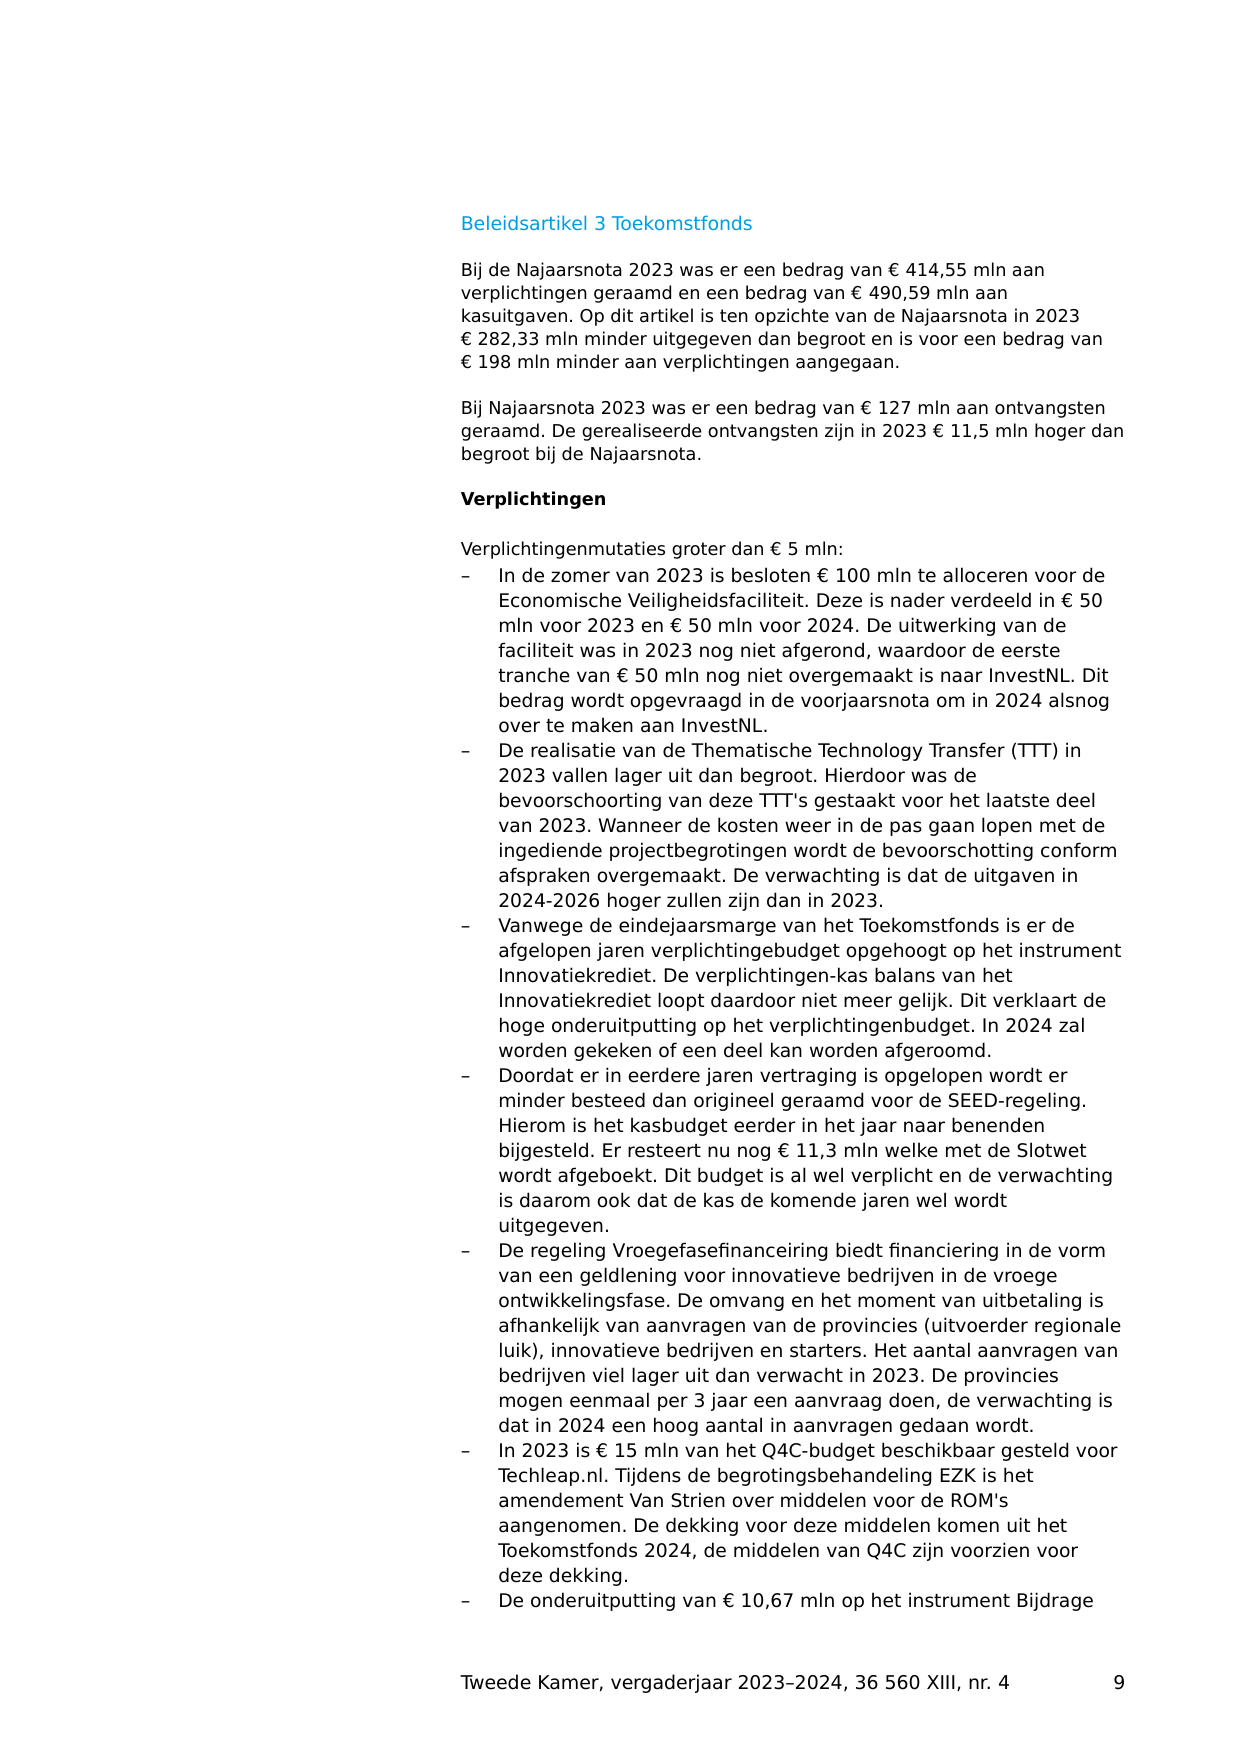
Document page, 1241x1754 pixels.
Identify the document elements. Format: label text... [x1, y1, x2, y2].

list In de zomer van 2023 is besloten € 100 mln te alloceren voor de Economische Veiligheidsfaciliteit. Deze is nader verdeeld in € 50 mln voor 2023 en € 50 mln voor 2024. De uitwerking van de faciliteit was in 2023 nog niet afgerond, waardoor de eerste tranche van € 50 mln nog niet overgemaakt is naar InvestNL. Dit bedrag wordt opgevraagd in de voorjaarsnota om in 2024 alsnog over te maken aan InvestNL. [461, 562, 1125, 737]
text Bij de Najaarsnota 2023 was er een bedrag van € 414,55 mln aan verplichtingen geraamd en een bedrag van € 490,59 mln aan kasuitgaven. Op dit artikel is ten opzichte van de Najaarsnota in 2023 € 282,33 mln minder uitgegeven dan begroot en is voor een bedrag van € 198 mln minder aan verplichtingen aangegaan. [461, 258, 1125, 373]
list Doordat er in eerdere jaren vertraging is opgelopen wordt er minder besteed dan origineel geraamd voor de SEED-regeling. Hierom is het kasbudget eerder in het jaar naar benenden bijgesteld. Er resteert nu nog € 11,3 mln welke met de Slotwet wordt afgeboekt. Dit budget is al wel verplicht en de verwachting is daarom ook dat de kas de komende jaren wel wordt uitgegeven. [461, 1062, 1125, 1237]
text Verplichtingen [461, 487, 1125, 510]
list In 2023 is € 15 mln van het Q4C-budget beschikbaar gesteld voor Techleap.nl. Tijdens de begrotingsbehandeling EZK is het amendement Van Strien over middelen voor de ROM's aangenomen. De dekking voor deze middelen komen uit het Toekomstfonds 2024, de middelen van Q4C zijn voorzien voor deze dekking. [461, 1437, 1125, 1587]
list Vanwege de eindejaarsmarge van het Toekomstfonds is er de afgelopen jaren verplichtingebudget opgehoogt op het instrument Innovatiekrediet. De verplichtingen-kas balans van het Innovatiekrediet loopt daardoor niet meer gelijk. Dit verklaart de hoge onderuitputting op het verplichtingenbudget. In 2024 zal worden gekeken of een deel kan worden afgeroomd. [461, 912, 1125, 1062]
text Bij Najaarsnota 2023 was er een bedrag van € 127 mln aan ontvangsten geraamd. De gerealiseerde ontvangsten zijn in 2023 € 11,5 mln hoger dan begroot bij de Najaarsnota. [461, 396, 1125, 464]
list De realisatie van de Thematische Technology Transfer (TTT) in 2023 vallen lager uit dan begroot. Hierdoor was de bevoorschoorting van deze TTT's gestaakt voor het laatste deel van 2023. Wanneer de kosten weer in de pas gaan lopen met de ingediende projectbegrotingen wordt de bevoorschotting conform afspraken overgemaakt. De verwachting is dat de uitgaven in 2024-2026 hoger zullen zijn dan in 2023. [461, 737, 1125, 912]
title Beleidsartikel 3 Toekomstfonds [461, 213, 1125, 235]
list De regeling Vroegefasefinanceiring biedt financiering in de vorm van een geldlening voor innovatieve bedrijven in de vroege ontwikkelingsfase. De omvang en het moment van uitbetaling is afhankelijk van aanvragen van de provincies (uitvoerder regionale luik), innovatieve bedrijven en starters. Het aantal aanvragen van bedrijven viel lager uit dan verwacht in 2023. De provincies mogen eenmaal per 3 jaar een aanvraag doen, de verwachting is dat in 2024 een hoog aantal in aanvragen gedaan wordt. [461, 1237, 1125, 1437]
text Verplichtingenmutaties groter dan € 5 mln: [461, 537, 1125, 560]
list De onderuitputting van € 10,67 mln op het instrument Bijdrage [461, 1587, 1125, 1612]
